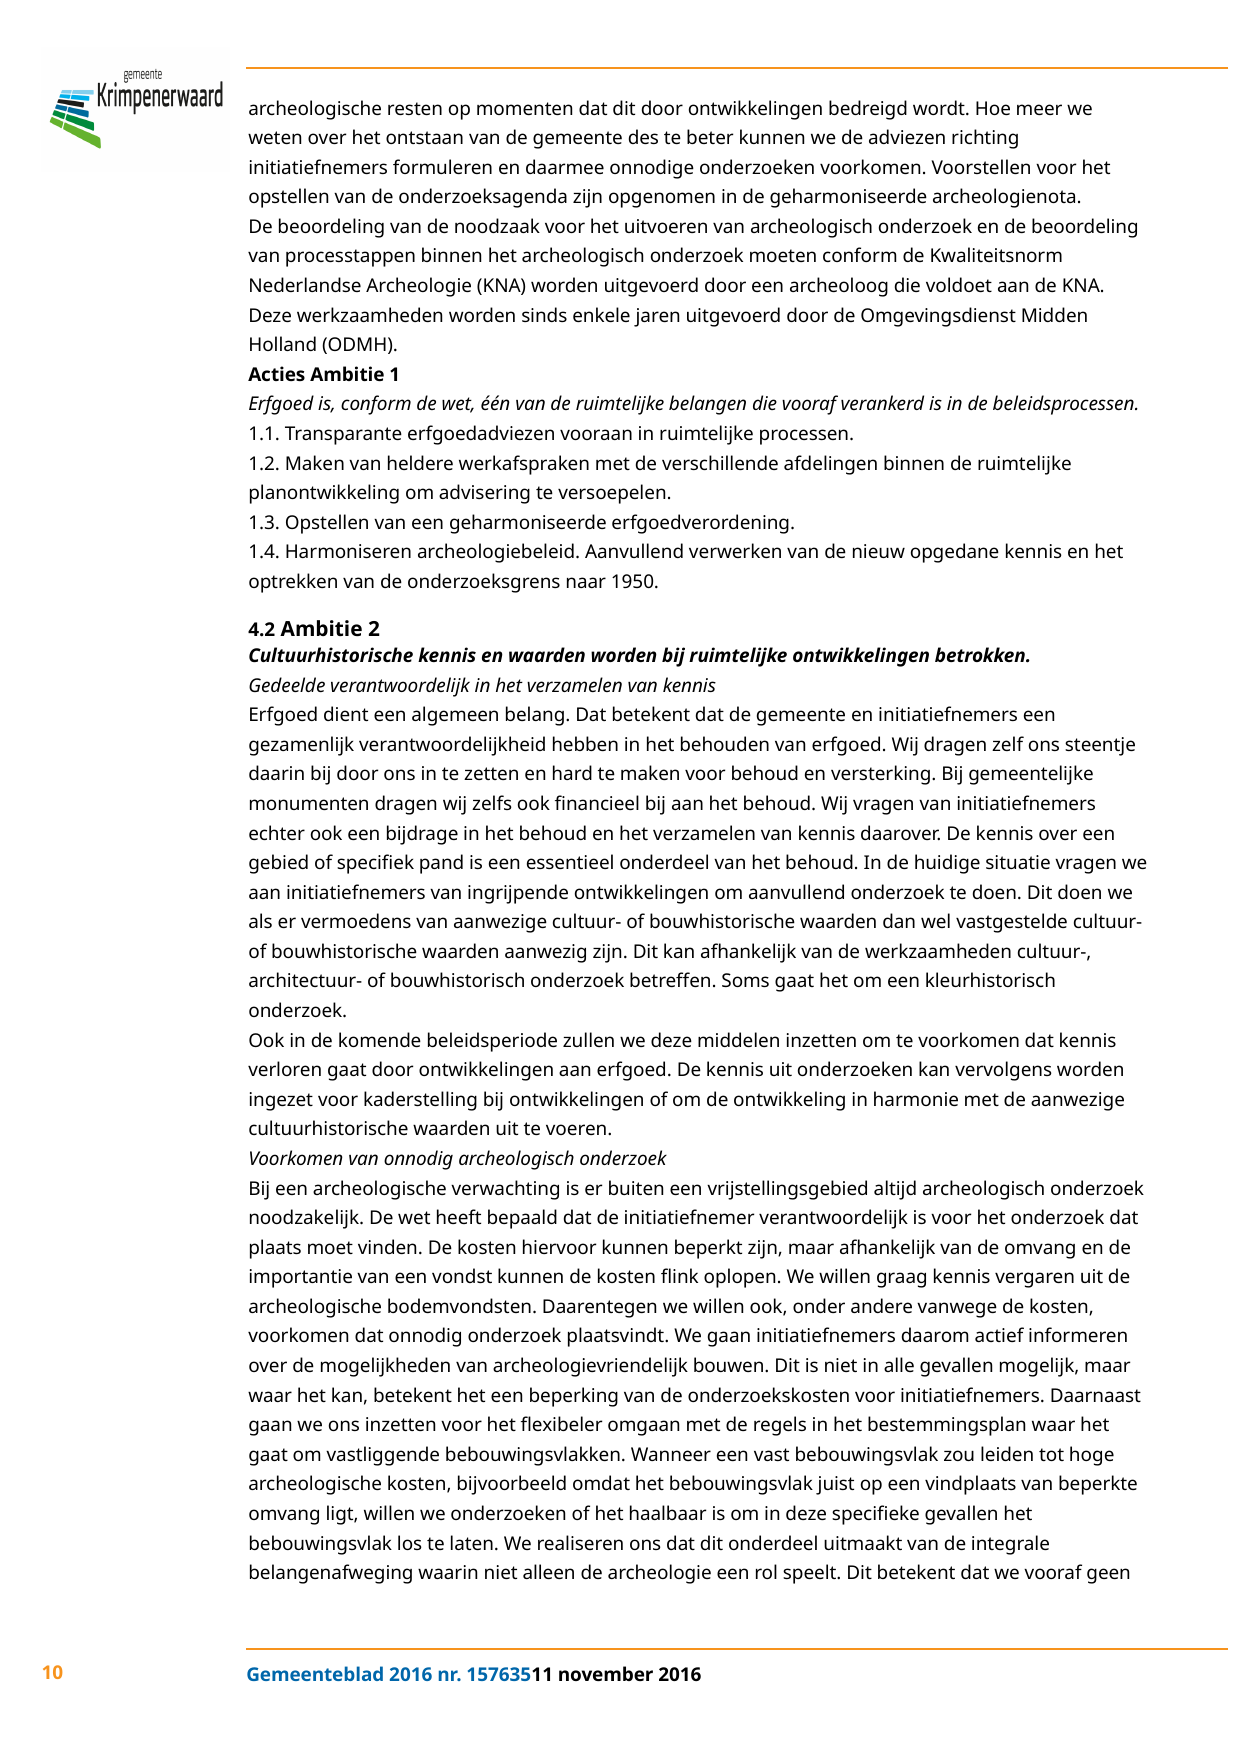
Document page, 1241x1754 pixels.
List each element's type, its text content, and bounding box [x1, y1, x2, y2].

text archeologische resten op momenten dat dit door ontwikkelingen bedreigd wordt. Hoe meer we weten over het ontstaan van de gemeente des te beter kunnen we de adviezen richting initiatiefnemers formuleren en daarmee onnodige onderzoeken voorkomen. Voorstellen voor het opstellen van de onderzoeksagenda zijn opgenomen in de geharmoniseerde archeologienota. [248, 95, 1152, 209]
text Gedeelde verantwoordelijk in het verzamelen van kennis [248, 672, 1152, 697]
text 1.3. Opstellen van een geharmoniseerde erfgoedverordening. [248, 509, 1152, 535]
text Bij een archeologische verwachting is er buiten een vrijstellingsgebied altijd archeologisch onderzoek noodzakelijk. De wet heeft bepaald dat de initiatiefnemer verantwoordelijk is voor het onderzoek dat plaats moet vinden. De kosten hiervoor kunnen beperkt zijn, maar afhankelijk van de omvang en de importantie van een vondst kunnen de kosten flink oplopen. We willen graag kennis vergaren uit de archeologische bodemvondsten. Daarentegen we willen ook, onder andere vanwege de kosten, [248, 1175, 1152, 1319]
text Voorkomen van onnodig archeologisch onderzoek [248, 1145, 1152, 1171]
text 4.2 Ambitie 2 [248, 614, 1152, 642]
text Ook in de komende beleidsperiode zullen we deze middelen inzetten om te voorkomen dat kennis verloren gaat door ontwikkelingen aan erfgoed. De kennis uit onderzoeken kan vervolgens worden ingezet voor kaderstelling bij ontwikkelingen of om de ontwikkeling in harmonie met de aanwezige cultuurhistorische waarden uit te voeren. [248, 1027, 1152, 1141]
text De beoordeling van de noodzaak voor het uitvoeren van archeologisch onderzoek en de beoordeling van processtappen binnen het archeologisch onderzoek moeten conform de Kwaliteitsnorm Nederlandse Archeologie (KNA) worden uitgevoerd door een archeoloog die voldoet aan de KNA. Deze werkzaamheden worden sinds enkele jaren uitgevoerd door de Omgevingsdienst Midden Holland (ODMH). [248, 213, 1152, 357]
picture [41, 47, 231, 172]
text Cultuurhistorische kennis en waarden worden bij ruimtelijke ontwikkelingen betrokken. [248, 642, 1152, 668]
text 1.1. Transparante erfgoedadviezen vooraan in ruimtelijke processen. [248, 420, 1152, 446]
text voorkomen dat onnodig onderzoek plaatsvindt. We gaan initiatiefnemers daarom actief informeren over de mogelijkheden van archeologievriendelijk bouwen. Dit is niet in alle gevallen mogelijk, maar waar het kan, betekent het een beperking van de onderzoekskosten voor initiatiefnemers. Daarnaast gaan we ons inzetten voor het flexibeler omgaan met de regels in het bestemmingsplan waar het gaat om vastliggende bebouwingsvlakken. Wanneer een vast bebouwingsvlak zou leiden tot hoge archeologische kosten, bijvoorbeeld omdat het bebouwingsvlak juist op een vindplaats van beperkte omvang ligt, willen we onderzoeken of het haalbaar is om in deze specifieke gevallen het bebouwingsvlak los te laten. We realiseren ons dat dit onderdeel uitmaakt van de integrale belangenafweging waarin niet alleen de archeologie een rol speelt. Dit betekent dat we vooraf geen [248, 1323, 1152, 1585]
text 1.2. Maken van heldere werkafspraken met de verschillende afdelingen binnen de ruimtelijke planontwikkeling om advisering te versoepelen. [248, 450, 1152, 505]
text Erfgoed dient een algemeen belang. Dat betekent dat de gemeente en initiatiefnemers een gezamenlijk verantwoordelijkheid hebben in het behouden van erfgoed. Wij dragen zelf ons steentje daarin bij door ons in te zetten en hard te maken voor behoud en versterking. Bij gemeentelijke monumenten dragen wij zelfs ook financieel bij aan het behoud. Wij vragen van initiatiefnemers echter ook een bijdrage in het behoud en het verzamelen van kennis daarover. De kennis over een gebied of specifiek pand is een essentieel onderdeel van het behoud. In de huidige situatie vragen we aan initiatiefnemers van ingrijpende ontwikkelingen om aanvullend onderzoek te doen. Dit doen we als er vermoedens van aanwezige cultuur- of bouwhistorische waarden dan wel vastgestelde cultuur- of bouwhistorische waarden aanwezig zijn. Dit kan afhankelijk van de werkzaamheden cultuur-, architectuur- of bouwhistorisch onderzoek betreffen. Soms gaat het om een kleurhistorisch onderzoek. [248, 701, 1152, 1023]
text Erfgoed is, conform de wet, één van de ruimtelijke belangen die vooraf verankerd is in de beleidsprocessen. [248, 391, 1152, 416]
text 1.4. Harmoniseren archeologiebeleid. Aanvullend verwerken van de nieuw opgedane kennis en het optrekken van de onderzoeksgrens naar 1950. [248, 538, 1152, 594]
text Acties Ambitie 1 [248, 361, 1152, 387]
